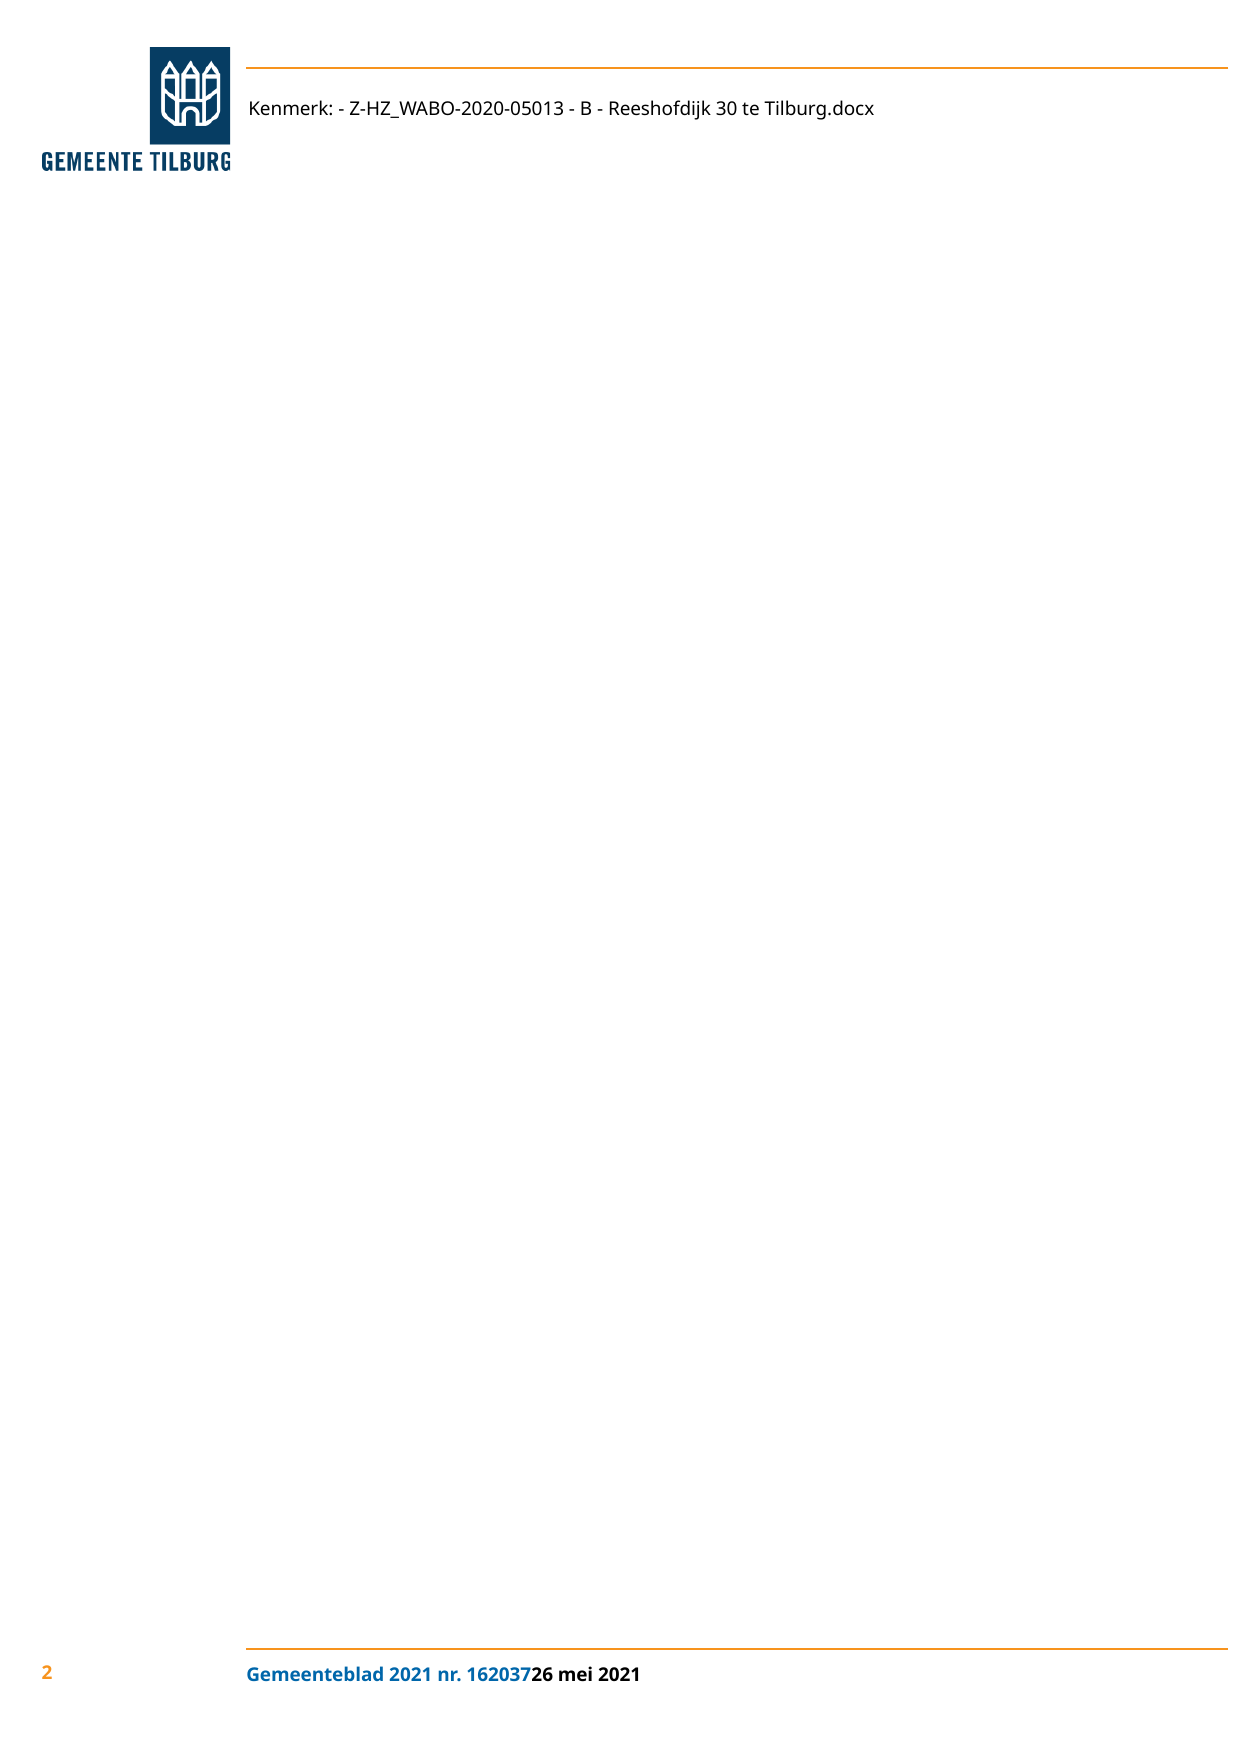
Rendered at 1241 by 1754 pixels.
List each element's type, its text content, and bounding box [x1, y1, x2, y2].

picture [41, 47, 231, 172]
text Kenmerk: - Z-HZ_WABO-2020-05013 - B - Reeshofdijk 30 te Tilburg.docx [248, 95, 1152, 121]
